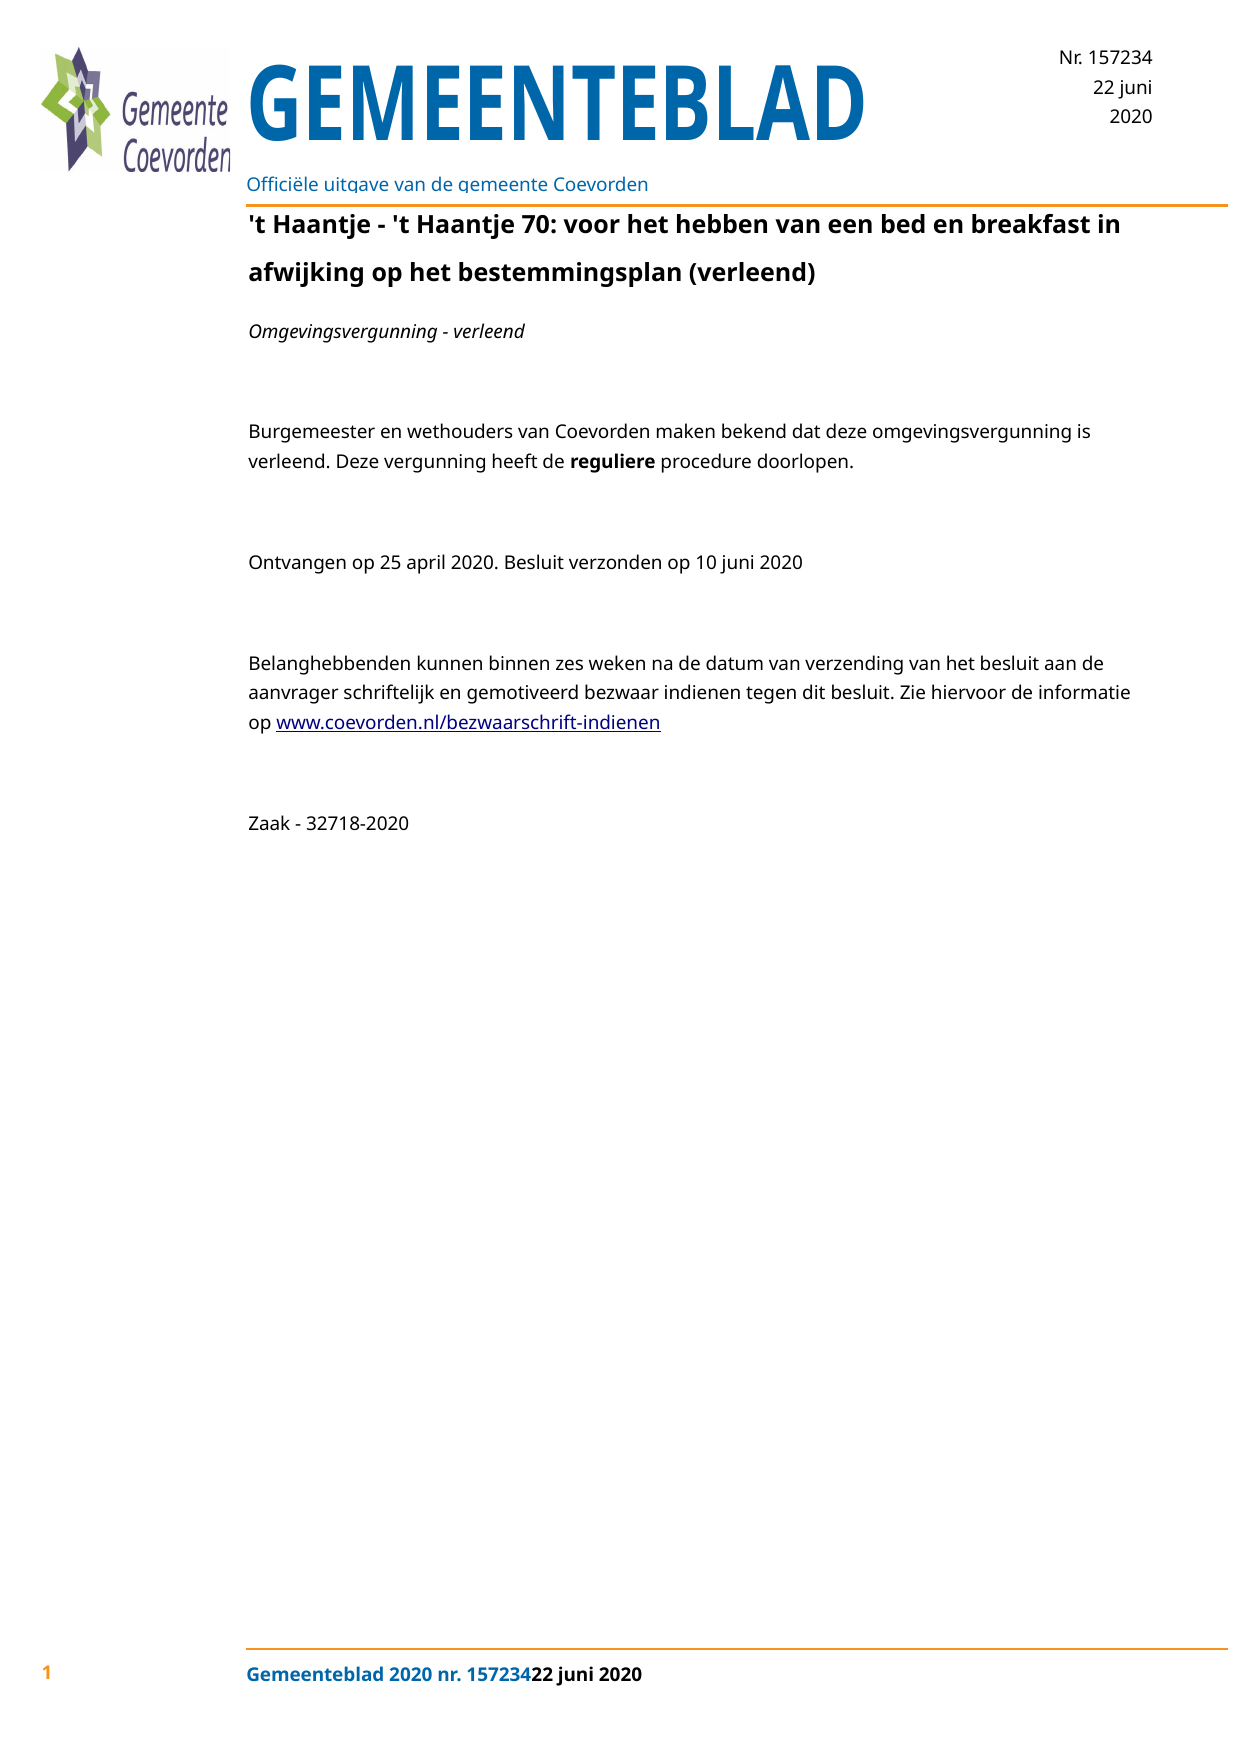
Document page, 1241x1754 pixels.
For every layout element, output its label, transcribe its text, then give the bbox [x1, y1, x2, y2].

text 't Haantje - 't Haantje 70: voor het hebben van een bed en breakfast in afwijking op het bestemmingsplan (verleend) [248, 207, 1152, 288]
text Omgevingsvergunning - verleend [248, 318, 1152, 344]
text Ontvangen op 25 april 2020. Besluit verzonden op 10 juni 2020 [248, 549, 1152, 575]
text Belanghebbenden kunnen binnen zes weken na de datum van verzending van het besluit aan de aanvrager schriftelijk en gemotiveerd bezwaar indienen tegen dit besluit. Zie hiervoor de informatie op www.coevorden.nl/bezwaarschrift-indienen [248, 650, 1152, 735]
text Burgemeester en wethouders van Coevorden maken bekend dat deze omgevingsvergunning is verleend. Deze vergunning heeft de reguliere procedure doorlopen. [248, 419, 1152, 474]
text Zaak - 32718-2020 [248, 810, 1152, 836]
picture [41, 47, 231, 172]
